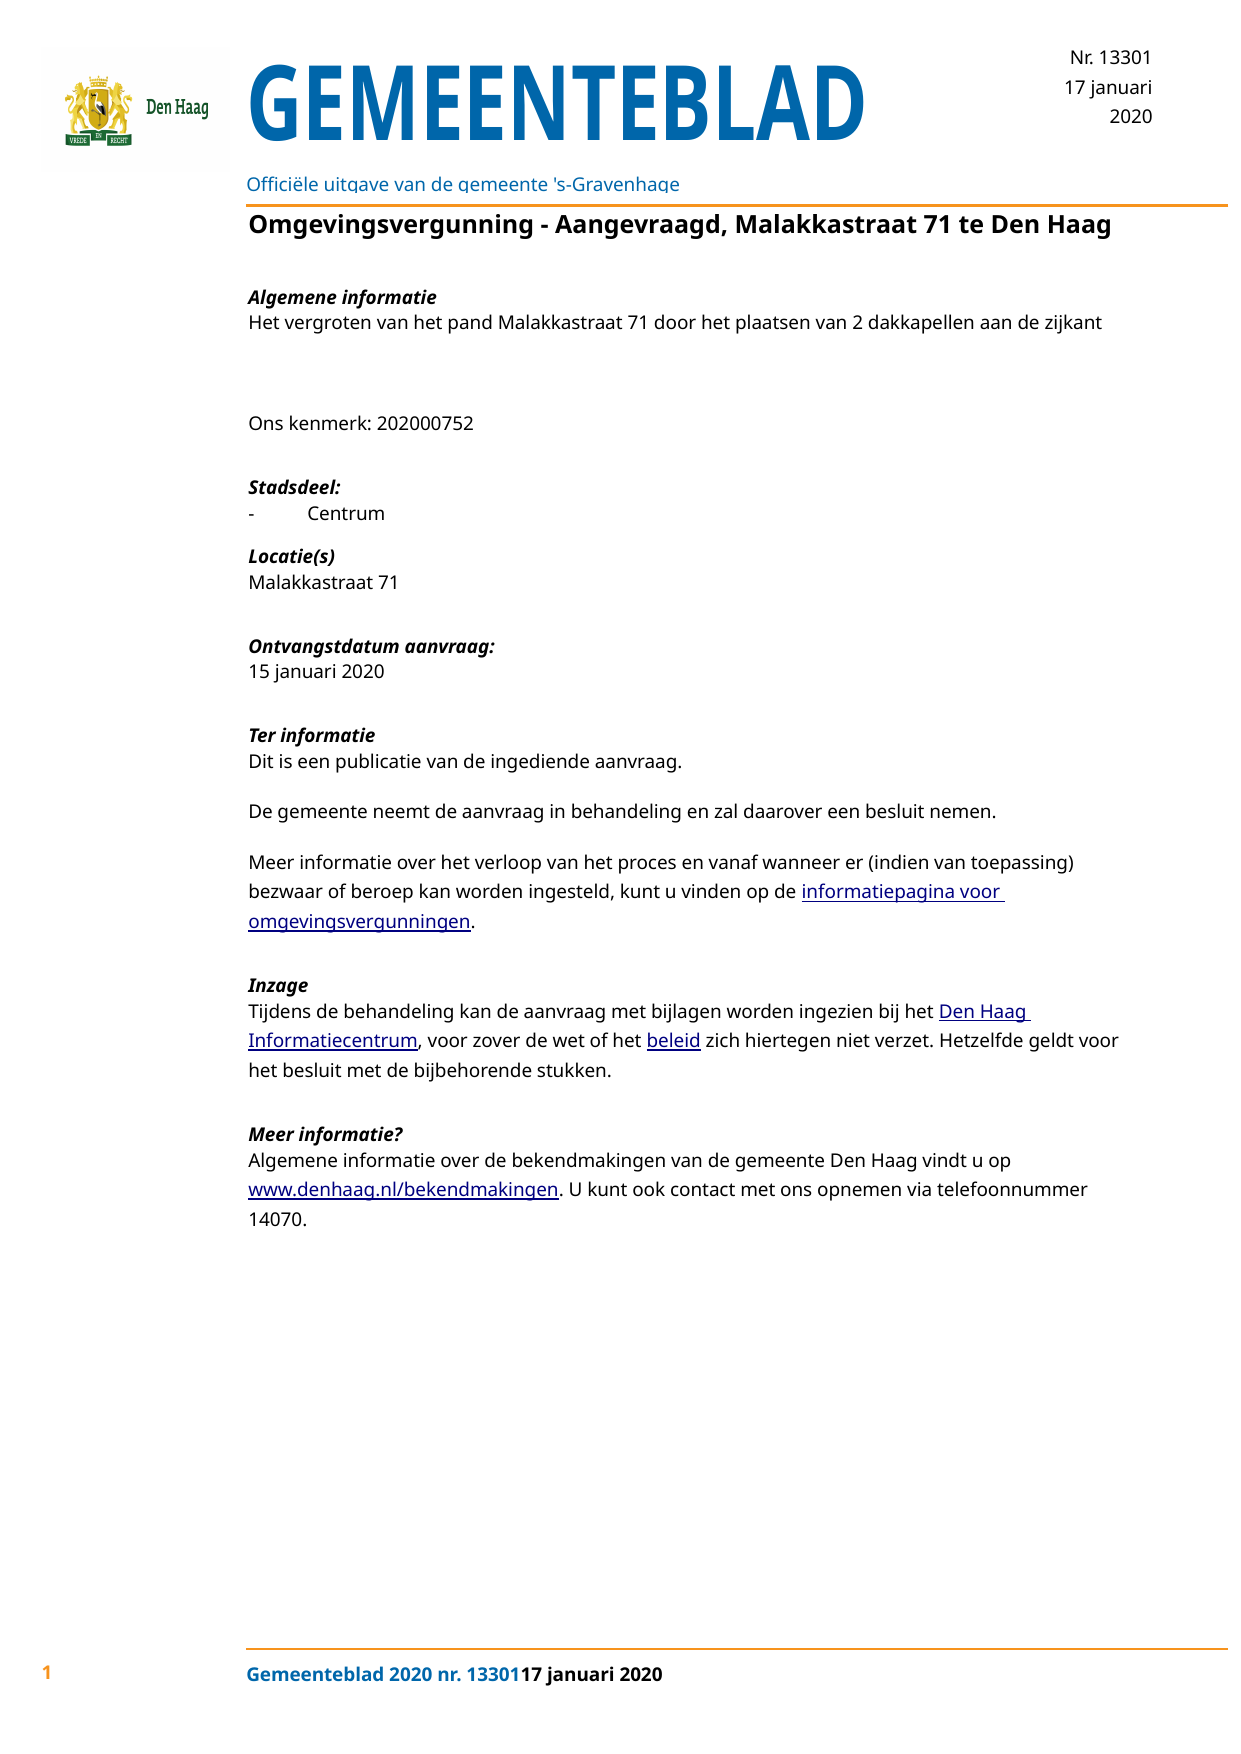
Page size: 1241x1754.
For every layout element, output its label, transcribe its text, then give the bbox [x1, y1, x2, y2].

text Meer informatie? [248, 1121, 1152, 1147]
text Dit is een publicatie van de ingediende aanvraag. [248, 748, 1152, 774]
text Meer informatie over het verloop van het proces en vanaf wanneer er (indien van toepassing) bezwaar of beroep kan worden ingesteld, kunt u vinden op de informatiepagina voor omgevingsvergunningen. [248, 849, 1152, 934]
text Ontvangstdatum aanvraag: [248, 633, 1152, 659]
text Tijdens de behandeling kan de aanvraag met bijlagen worden ingezien bij het Den Haag Informatiecentrum, voor zover de wet of het beleid zich hiertegen niet verzet. Hetzelfde geldt voor het besluit met de bijbehorende stukken. [248, 998, 1152, 1083]
list Centrum [248, 500, 1152, 526]
picture [41, 47, 231, 172]
text 15 januari 2020 [248, 659, 1152, 684]
text Het vergroten van het pand Malakkastraat 71 door het plaatsen van 2 dakkapellen aan de zijkant [248, 309, 1152, 335]
text Ter informatie [248, 723, 1152, 748]
text Malakkastraat 71 [248, 569, 1152, 595]
text Inzage [248, 972, 1152, 998]
text Omgevingsvergunning - Aangevraagd, Malakkastraat 71 te Den Haag [248, 207, 1152, 241]
text Locatie(s) [248, 543, 1152, 569]
text Ons kenmerk: 202000752 [248, 410, 1152, 436]
text Algemene informatie over de bekendmakingen van de gemeente Den Haag vindt u op www.denhaag.nl/bekendmakingen. U kunt ook contact met ons opnemen via telefoonnummer 14070. [248, 1147, 1152, 1232]
text Stadsdeel: [248, 474, 1152, 500]
text Algemene informatie [248, 284, 1152, 309]
text De gemeente neemt de aanvraag in behandeling en zal daarover een besluit nemen. [248, 799, 1152, 824]
